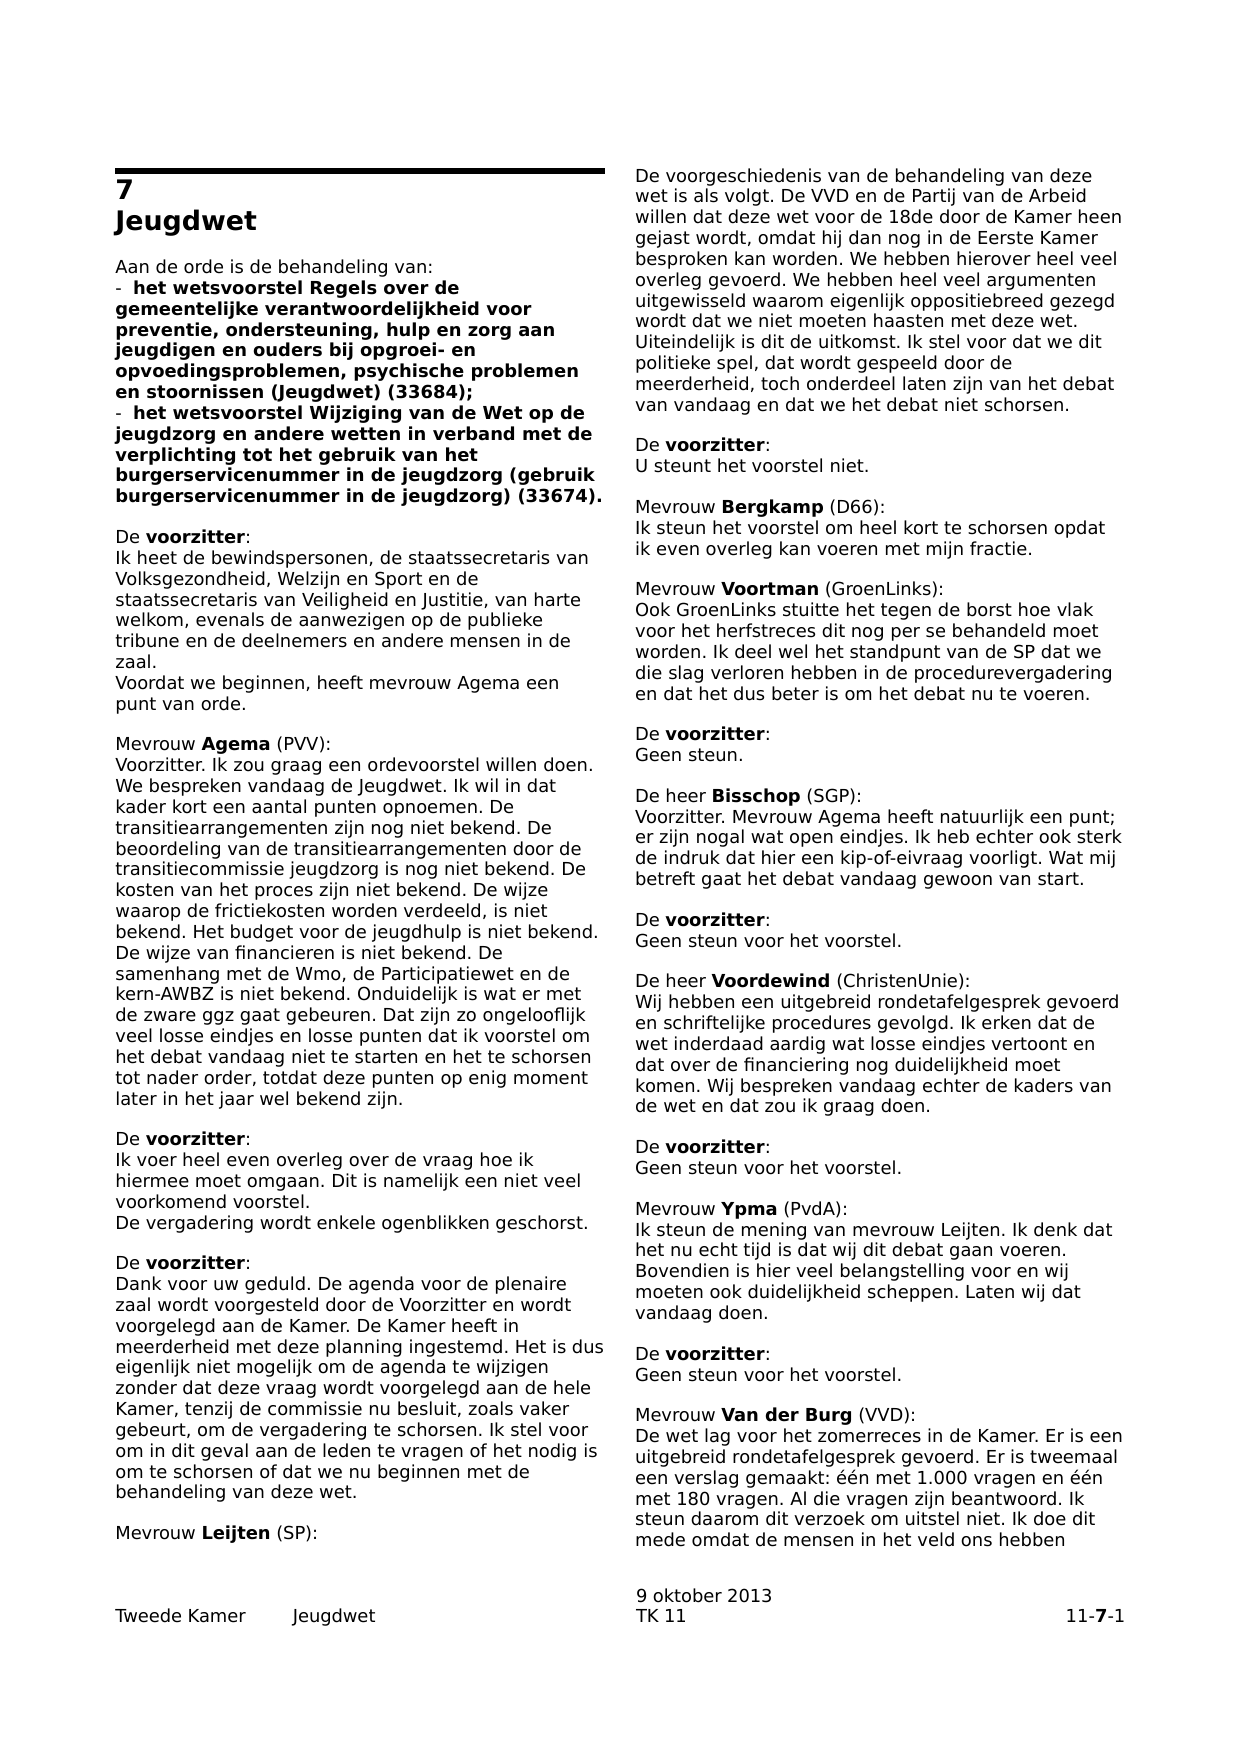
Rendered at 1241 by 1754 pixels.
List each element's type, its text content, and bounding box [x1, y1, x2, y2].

text Mevrouw Van der Burg (VVD): [635, 1405, 1125, 1426]
text De voorzitter: [635, 435, 1125, 456]
text Ik steun het voorstel om heel kort te schorsen opdat ik even overleg kan voeren met mijn fractie. [635, 518, 1125, 559]
text De voorzitter: [115, 1253, 605, 1274]
text De vergadering wordt enkele ogenblikken geschorst. [115, 1212, 605, 1233]
text Ik heet de bewindspersonen, de staatssecretaris van Volksgezondheid, Welzijn en Sport en de staatssecretaris van Veiligheid en Justitie, van harte welkom, evenals de aanwezigen op de publieke tribune en de deelnemers en andere mensen in de zaal. [115, 548, 605, 673]
text De voorzitter: [115, 1129, 605, 1150]
text Wij hebben een uitgebreid rondetafelgesprek gevoerd en schriftelijke procedures gevolgd. Ik erken dat de wet inderdaad aardig wat losse eindjes vertoont en dat over de financiering nog duidelijkheid moet komen. Wij bespreken vandaag echter de kaders van de wet en dat zou ik graag doen. [635, 992, 1125, 1117]
text De heer Voordewind (ChristenUnie): [635, 971, 1125, 992]
text De voorzitter: [635, 910, 1125, 931]
text Geen steun voor het voorstel. [635, 931, 1125, 951]
text Mevrouw Leijten (SP): [115, 1523, 605, 1544]
text De heer Bisschop (SGP): [635, 786, 1125, 806]
text Mevrouw Ypma (PvdA): [635, 1199, 1125, 1219]
text De wet lag voor het zomerreces in de Kamer. Er is een uitgebreid rondetafelgesprek gevoerd. Er is tweemaal een verslag gemaakt: één met 1.000 vragen en één met 180 vragen. Al die vragen zijn beantwoord. Ik steun daarom dit verzoek om uitstel niet. Ik doe dit mede omdat de mensen in het veld ons hebben [635, 1426, 1125, 1551]
text U steunt het voorstel niet. [635, 456, 1125, 477]
text Geen steun. [635, 745, 1125, 766]
text De voorzitter: [635, 724, 1125, 745]
text Voordat we beginnen, heeft mevrouw Agema een punt van orde. [115, 673, 605, 714]
text Aan de orde is de behandeling van: [115, 257, 605, 278]
text Dank voor uw geduld. De agenda voor de plenaire zaal wordt voorgesteld door de Voorzitter en wordt voorgelegd aan de Kamer. De Kamer heeft in meerderheid met deze planning ingestemd. Het is dus eigenlijk niet mogelijk om de agenda te wijzigen zonder dat deze vraag wordt voorgelegd aan de hele Kamer, tenzij de commissie nu besluit, zoals vaker gebeurt, om de vergadering te schorsen. Ik stel voor om in dit geval aan de leden te vragen of het nodig is om te schorsen of dat we nu beginnen met de behandeling van deze wet. [115, 1274, 605, 1503]
text Geen steun voor het voorstel. [635, 1364, 1125, 1385]
text Voorzitter. Ik zou graag een ordevoorstel willen doen. We bespreken vandaag de Jeugdwet. Ik wil in dat kader kort een aantal punten opnoemen. De transitiearrangementen zijn nog niet bekend. De beoordeling van de transitiearrangementen door de transitiecommissie jeugdzorg is nog niet bekend. De kosten van het proces zijn niet bekend. De wijze waarop de frictiekosten worden verdeeld, is niet bekend. Het budget voor de jeugdhulp is niet bekend. De wijze van financieren is niet bekend. De samenhang met de Wmo, de Participatiewet en de kern-AWBZ is niet bekend. Onduidelijk is wat er met de zware ggz gaat gebeuren. Dat zijn zo ongelooflijk veel losse eindjes en losse punten dat ik voorstel om het debat vandaag niet te starten en het te schorsen tot nader order, totdat deze punten op enig moment later in het jaar wel bekend zijn. [115, 755, 605, 1109]
text Mevrouw Voortman (GroenLinks): [635, 579, 1125, 600]
text Geen steun voor het voorstel. [635, 1158, 1125, 1179]
text Ik steun de mening van mevrouw Leijten. Ik denk dat het nu echt tijd is dat wij dit debat gaan voeren. Bovendien is hier veel belangstelling voor en wij moeten ook duidelijkheid scheppen. Laten wij dat vandaag doen. [635, 1219, 1125, 1323]
list het wetsvoorstel Regels over de gemeentelijke verantwoordelijkheid voor preventie, ondersteuning, hulp en zorg aan jeugdigen en ouders bij opgroei- en opvoedingsproblemen, psychische problemen en stoornissen (Jeugdwet) (33684); [115, 278, 605, 403]
text De voorzitter: [635, 1137, 1125, 1158]
text Mevrouw Agema (PVV): [115, 734, 605, 755]
text Ik voer heel even overleg over de vraag hoe ik hiermee moet omgaan. Dit is namelijk een niet veel voorkomend voorstel. [115, 1150, 605, 1212]
text Mevrouw Bergkamp (D66): [635, 497, 1125, 518]
text Ook GroenLinks stuitte het tegen de borst hoe vlak voor het herfstreces dit nog per se behandeld moet worden. Ik deel wel het standpunt van de SP dat we die slag verloren hebben in de procedurevergadering en dat het dus beter is om het debat nu te voeren. [635, 600, 1125, 704]
text Voorzitter. Mevrouw Agema heeft natuurlijk een punt; er zijn nogal wat open eindjes. Ik heb echter ook sterk de indruk dat hier een kip-of-eivraag voorligt. Wat mij betreft gaat het debat vandaag gewoon van start. [635, 806, 1125, 890]
text De voorgeschiedenis van de behandeling van deze wet is als volgt. De VVD en de Partij van de Arbeid willen dat deze wet voor de 18de door de Kamer heen gejast wordt, omdat hij dan nog in de Eerste Kamer besproken kan worden. We hebben hierover heel veel overleg gevoerd. We hebben heel veel argumenten uitgewisseld waarom eigenlijk oppositiebreed gezegd wordt dat we niet moeten haasten met deze wet. Uiteindelijk is dit de uitkomst. Ik stel voor dat we dit politieke spel, dat wordt gespeeld door de meerderheid, toch onderdeel laten zijn van het debat van vandaag en dat we het debat niet schorsen. [635, 165, 1125, 415]
list het wetsvoorstel Wijziging van de Wet op de jeugdzorg en andere wetten in verband met de verplichting tot het gebruik van het burgerservicenummer in de jeugdzorg (gebruik burgerservicenummer in de jeugdzorg) (33674). [115, 403, 605, 507]
text De voorzitter: [635, 1343, 1125, 1364]
text De voorzitter: [115, 527, 605, 548]
title 7 Jeugdwet [115, 174, 605, 237]
